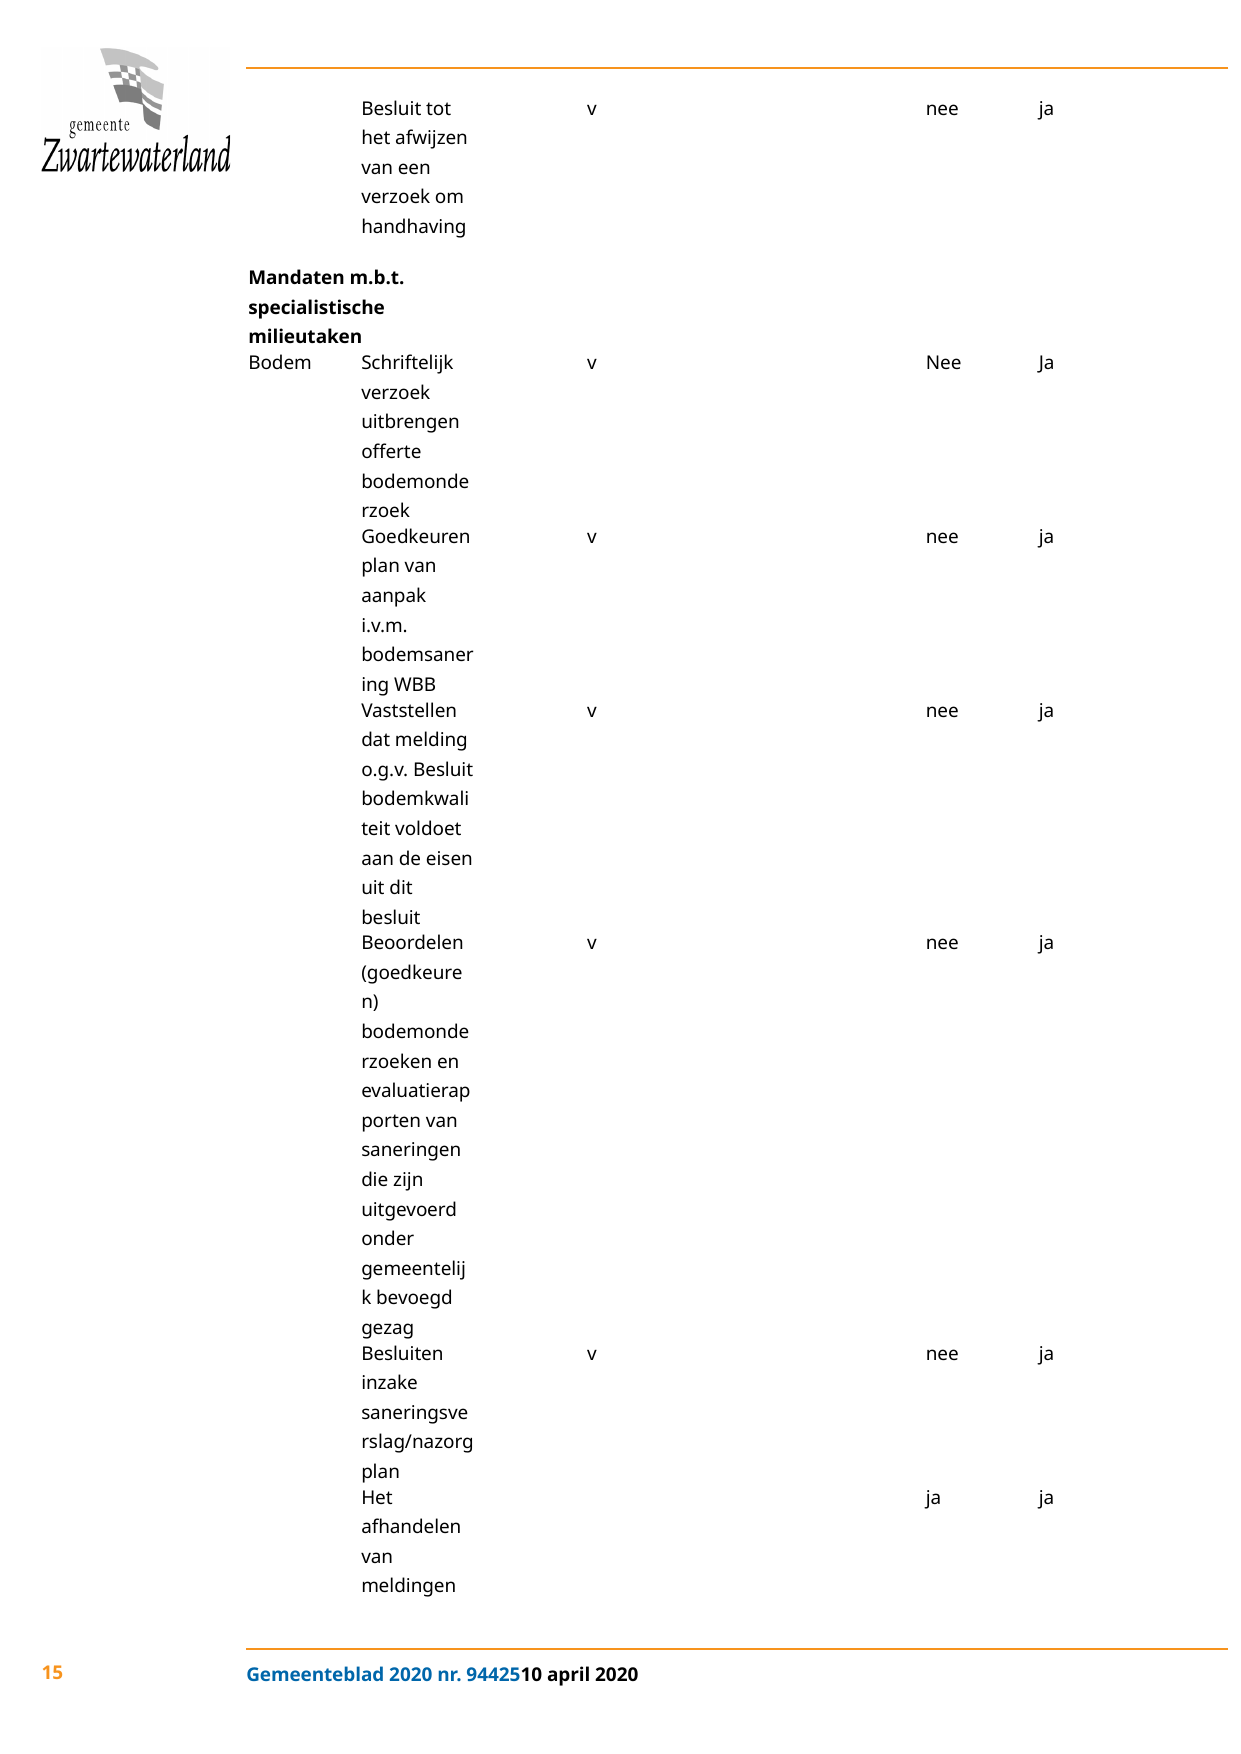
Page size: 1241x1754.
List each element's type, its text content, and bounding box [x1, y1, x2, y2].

table_cell ja [1039, 930, 1152, 1340]
table_cell v [587, 95, 700, 239]
table_cell [474, 523, 587, 697]
table_cell [813, 930, 926, 1340]
table_cell Schriftelijk verzoek uitbrengen offerte bodemonderzoek [361, 350, 474, 523]
table_cell [813, 95, 926, 239]
table_cell [474, 930, 587, 1340]
table_cell [700, 697, 813, 929]
table_cell ja [1039, 1340, 1152, 1484]
table_cell ja [1039, 95, 1152, 239]
table_cell [474, 1484, 587, 1598]
table_cell ja [1039, 697, 1152, 929]
table_cell [248, 697, 361, 929]
table_cell [700, 930, 813, 1340]
table_cell [474, 1340, 587, 1484]
table_cell [700, 1340, 813, 1484]
table_cell [248, 1484, 361, 1598]
table_cell [474, 95, 587, 239]
table_cell ja [1039, 523, 1152, 697]
table_cell [248, 523, 361, 697]
table_cell [813, 523, 926, 697]
table_cell Goedkeuren plan van aanpak i.v.m. bodemsanering WBB [361, 523, 474, 697]
table_cell nee [926, 523, 1038, 697]
table_cell [813, 1484, 926, 1598]
table_cell [248, 1340, 361, 1484]
table_cell ja [926, 1484, 1038, 1598]
table_cell [813, 697, 926, 929]
table_cell [248, 930, 361, 1340]
table_cell Beoordelen (goedkeuren) bodemonderzoeken en evaluatierapporten van saneringen die zijn uitgevoerd onder gemeentelijk bevoegd gezag [361, 930, 474, 1340]
table_cell v [587, 350, 700, 523]
table_cell [474, 350, 587, 523]
table_cell v [587, 1340, 700, 1484]
table_cell [700, 350, 813, 523]
table_cell [926, 265, 1152, 349]
table_cell Het afhandelen van meldingen [361, 1484, 474, 1598]
table_cell ja [1039, 1484, 1152, 1598]
table_cell [474, 697, 587, 929]
table_cell Besluiten inzake saneringsverslag/nazorgplan [361, 1340, 474, 1484]
table_cell Bodem [248, 350, 361, 523]
table_cell [587, 1484, 700, 1598]
table_cell [813, 350, 926, 523]
table_cell [248, 95, 361, 239]
table_cell Vaststellen dat melding o.g.v. Besluit bodemkwaliteit voldoet aan de eisen uit dit besluit [361, 697, 474, 929]
table_cell [700, 523, 813, 697]
table_cell nee [926, 95, 1038, 239]
table_cell Besluit tot het afwijzen van een verzoek om handhaving [361, 95, 474, 239]
table_cell [813, 1340, 926, 1484]
table_cell v [587, 930, 700, 1340]
table_cell [813, 265, 926, 349]
table_cell [700, 1484, 813, 1598]
table_cell nee [926, 930, 1038, 1340]
table_cell v [587, 697, 700, 929]
table_cell v [587, 523, 700, 697]
table_cell [474, 265, 813, 349]
picture [41, 47, 231, 172]
table_cell Mandaten m.b.t. specialistische milieutaken [248, 265, 474, 349]
table_cell nee [926, 1340, 1038, 1484]
table_cell [700, 95, 813, 239]
table_cell [248, 239, 1152, 264]
table_cell Nee [926, 350, 1038, 523]
table_cell nee [926, 697, 1038, 929]
table_cell Ja [1039, 350, 1152, 523]
